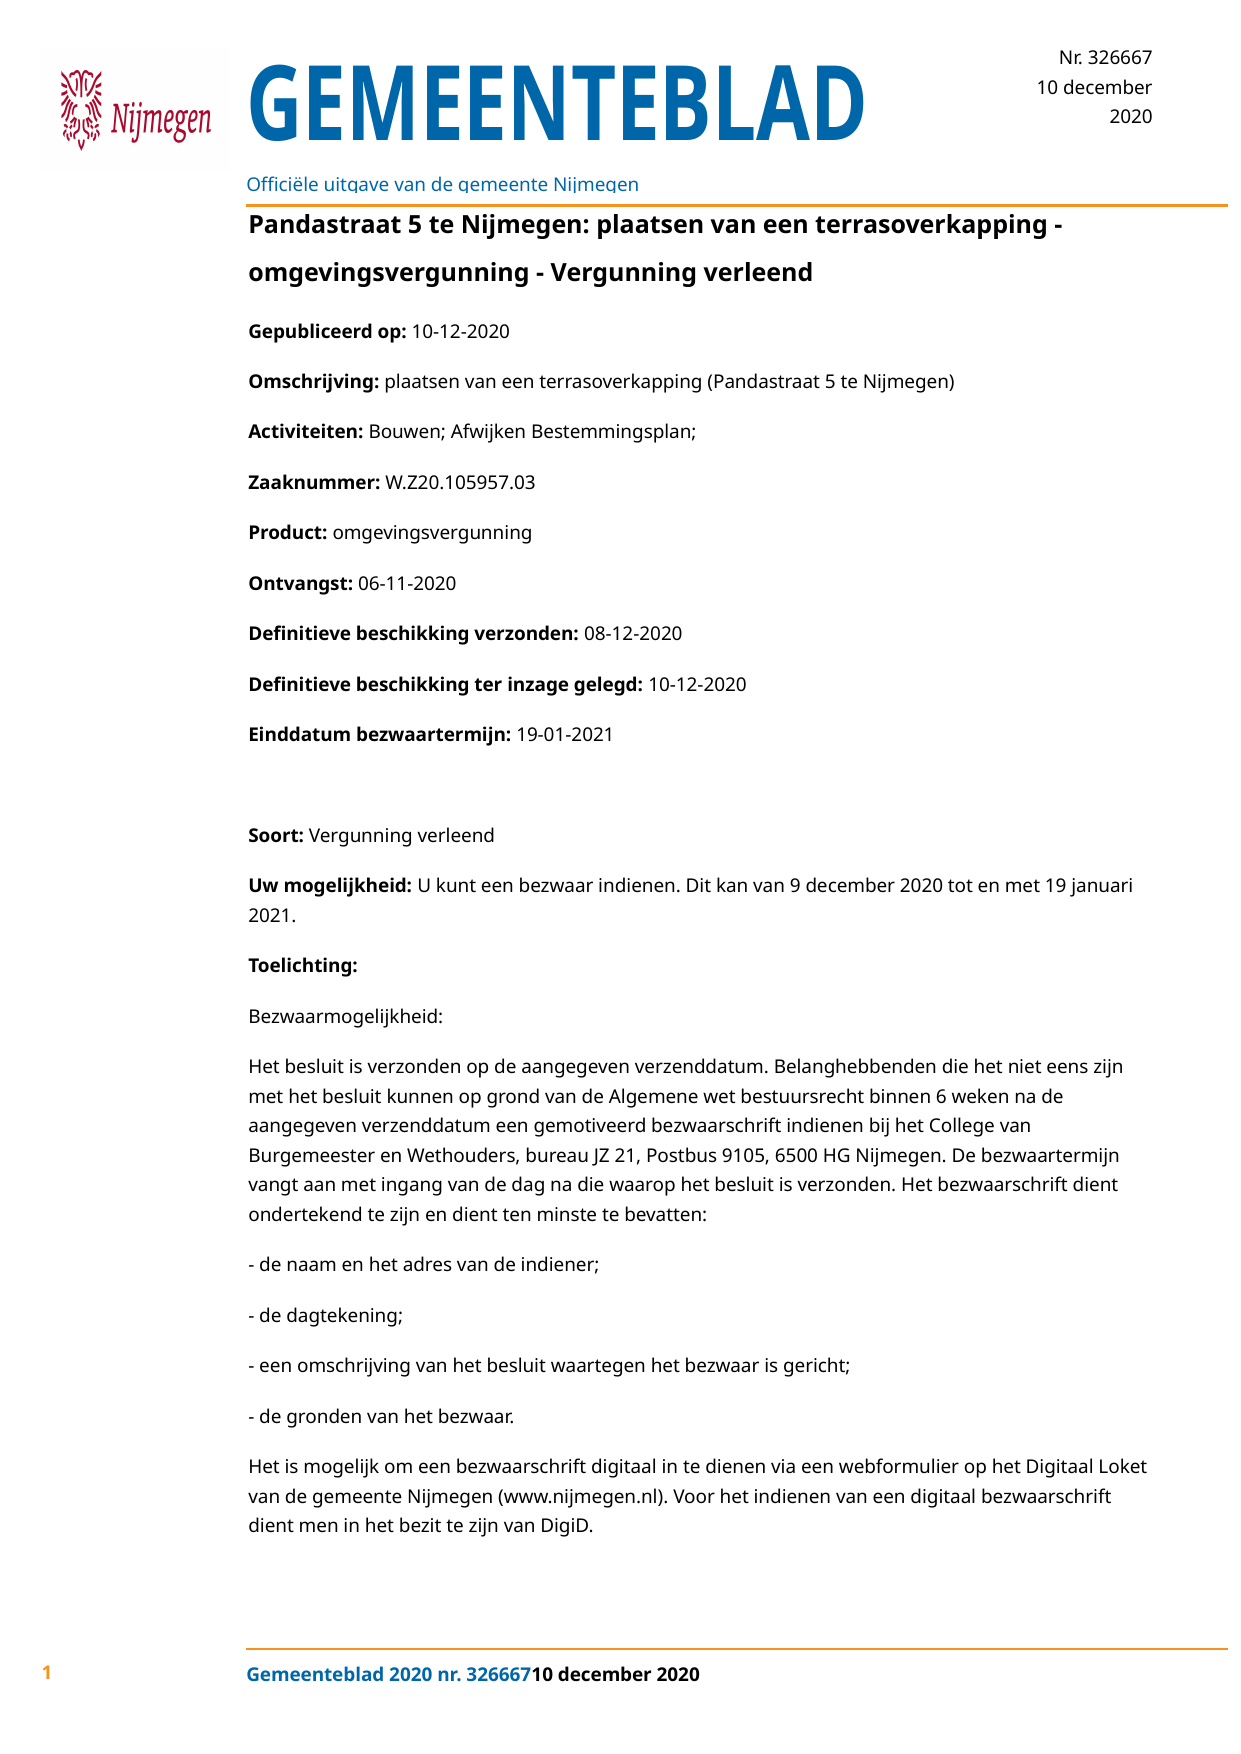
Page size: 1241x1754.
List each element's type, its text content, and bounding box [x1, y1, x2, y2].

text - de dagtekening; [248, 1302, 1152, 1328]
text - een omschrijving van het besluit waartegen het bezwaar is gericht; [248, 1352, 1152, 1378]
text - de gronden van het bezwaar. [248, 1403, 1152, 1429]
text Definitieve beschikking verzonden: 08-12-2020 [248, 620, 1152, 646]
text Product: omgevingsvergunning [248, 519, 1152, 545]
text Uw mogelijkheid: U kunt een bezwaar indienen. Dit kan van 9 december 2020 tot en met 19 januari 2021. [248, 872, 1152, 928]
text Definitieve beschikking ter inzage gelegd: 10-12-2020 [248, 671, 1152, 697]
text Activiteiten: Bouwen; Afwijken Bestemmingsplan; [248, 419, 1152, 444]
text Gepubliceerd op: 10-12-2020 [248, 318, 1152, 344]
text Ontvangst: 06-11-2020 [248, 570, 1152, 596]
text Omschrijving: plaatsen van een terrasoverkapping (Pandastraat 5 te Nijmegen) [248, 368, 1152, 394]
text Pandastraat 5 te Nijmegen: plaatsen van een terrasoverkapping - omgevingsvergunning - Vergunning verleend [248, 207, 1152, 288]
text Het is mogelijk om een bezwaarschrift digitaal in te dienen via een webformulier op het Digitaal Loket van de gemeente Nijmegen (www.nijmegen.nl). Voor het indienen van een digitaal bezwaarschrift dient men in het bezit te zijn van DigiD. [248, 1453, 1152, 1538]
text - de naam en het adres van de indiener; [248, 1252, 1152, 1277]
text Einddatum bezwaartermijn: 19-01-2021 [248, 721, 1152, 747]
text Soort: Vergunning verleend [248, 822, 1152, 848]
picture [41, 47, 231, 172]
text Toelichting: [248, 952, 1152, 978]
text Zaaknummer: W.Z20.105957.03 [248, 469, 1152, 495]
text Het besluit is verzonden op de aangegeven verzenddatum. Belanghebbenden die het niet eens zijn met het besluit kunnen op grond van de Algemene wet bestuursrecht binnen 6 weken na de aangegeven verzenddatum een gemotiveerd bezwaarschrift indienen bij het College van Burgemeester en Wethouders, bureau JZ 21, Postbus 9105, 6500 HG Nijmegen. De bezwaartermijn vangt aan met ingang van de dag na die waarop het besluit is verzonden. Het bezwaarschrift dient ondertekend te zijn en dient ten minste te bevatten: [248, 1053, 1152, 1227]
text Bezwaarmogelijkheid: [248, 1003, 1152, 1029]
